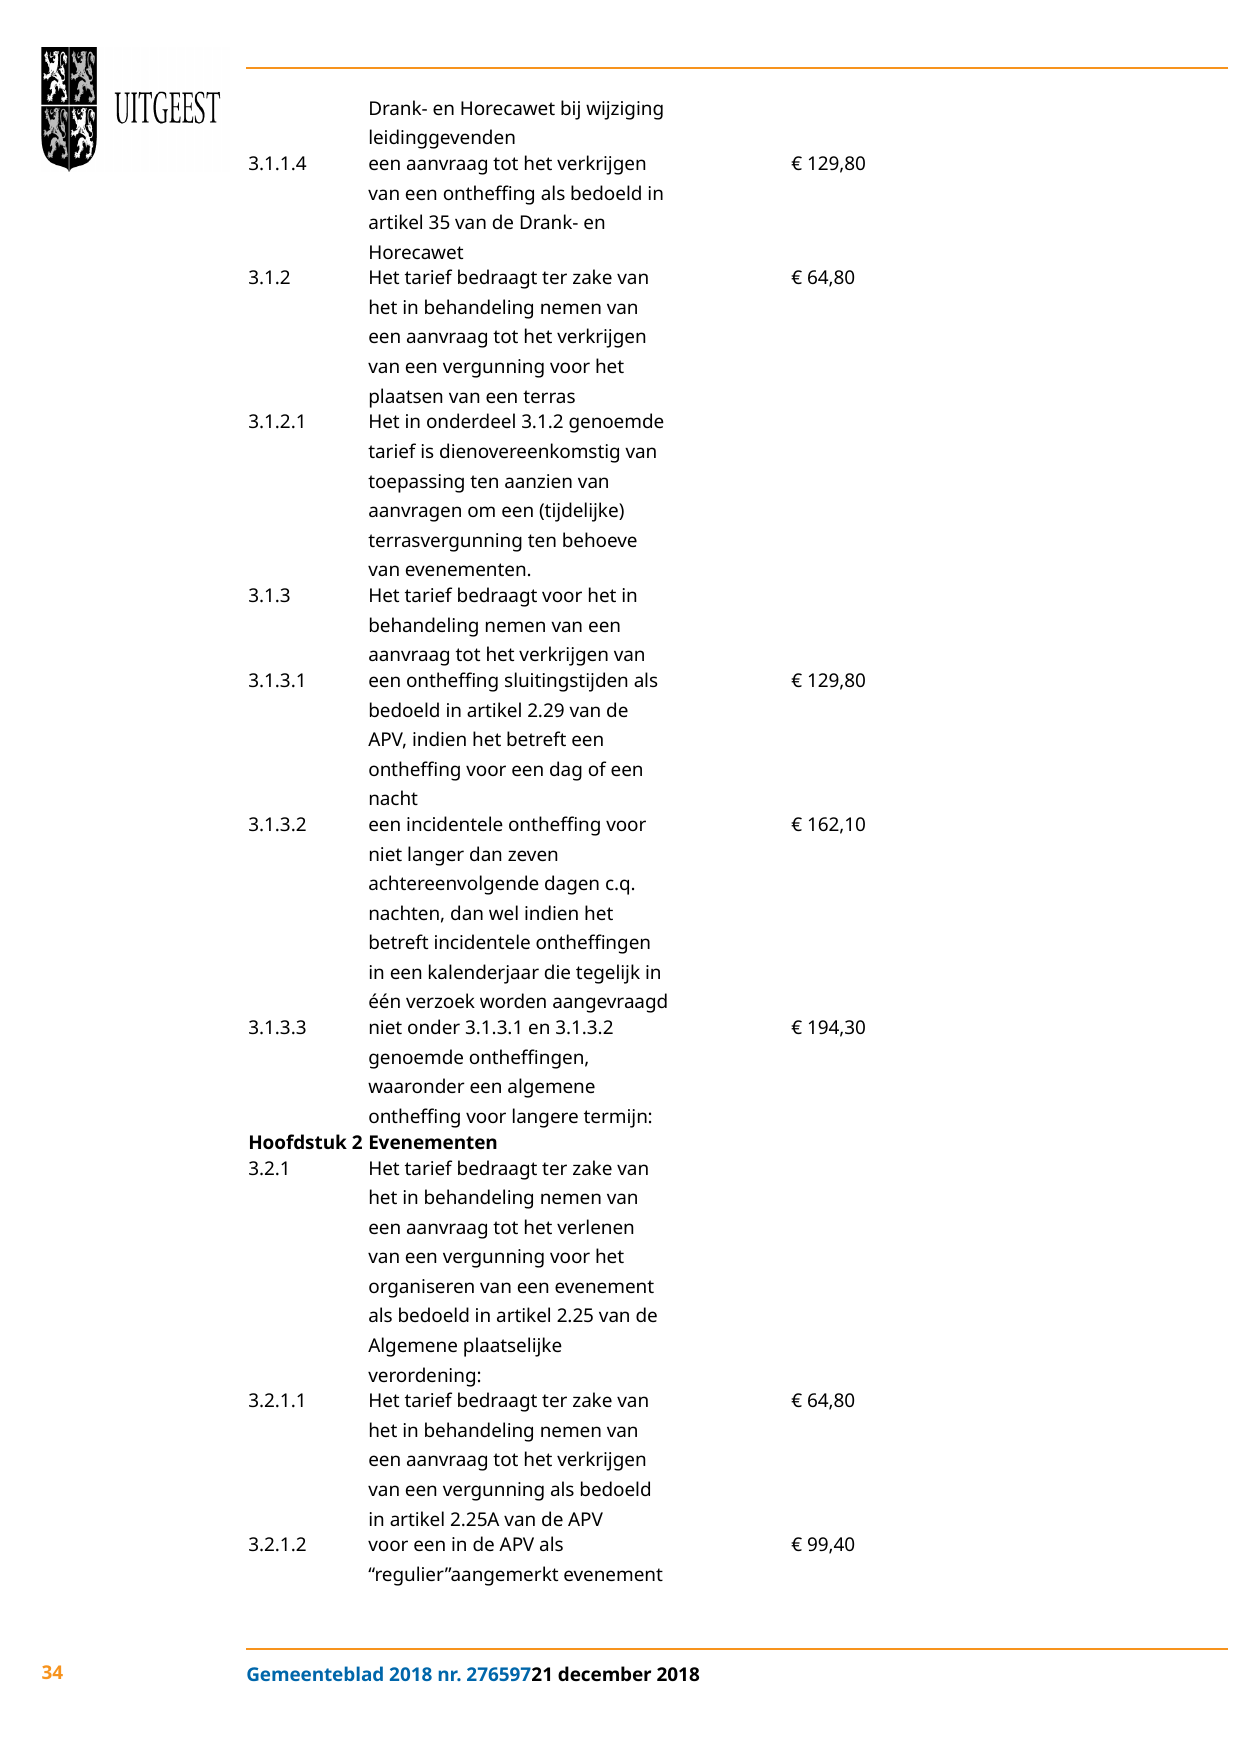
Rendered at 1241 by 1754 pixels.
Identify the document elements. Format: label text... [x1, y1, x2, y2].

table_cell een aanvraag tot het verkrijgen van een ontheffing als bedoeld in artikel 35 van de Drank- en Horecawet [368, 150, 671, 264]
table_cell € 99,40 [791, 1532, 1031, 1587]
table_cell Het tarief bedraagt ter zake van het in behandeling nemen van een aanvraag tot het verkrijgen van een vergunning als bedoeld in artikel 2.25A van de APV [368, 1388, 671, 1532]
table_cell 3.1.3.2 [248, 811, 368, 1014]
table_cell 3.2.1.1 [248, 1388, 368, 1532]
table_cell [671, 1015, 791, 1129]
table_cell Het in onderdeel 3.1.2 genoemde tarief is dienovereenkomstig van toepassing ten aanzien van aanvragen om een (tijdelijke) terrasvergunning ten behoeve van evenementen. [368, 409, 671, 582]
table_cell [671, 150, 791, 264]
table_cell [671, 265, 791, 409]
table_cell 3.1.1.4 [248, 150, 368, 264]
table_cell [248, 95, 368, 150]
table_cell € 129,80 [791, 150, 1031, 264]
table_cell Hoofdstuk 2 [248, 1129, 368, 1155]
table_cell [671, 1129, 791, 1155]
table_cell 3.1.3.3 [248, 1015, 368, 1129]
table_cell Drank- en Horecawet bij wijziging leidinggevenden [368, 95, 671, 150]
table_cell [671, 582, 791, 667]
table_cell 3.2.1.2 [248, 1532, 368, 1587]
table_cell [791, 409, 1031, 582]
table_cell 3.1.3 [248, 582, 368, 667]
table_cell [671, 667, 791, 811]
table_cell Het tarief bedraagt ter zake van het in behandeling nemen van een aanvraag tot het verkrijgen van een vergunning voor het plaatsen van een terras [368, 265, 671, 409]
table_cell [671, 409, 791, 582]
table_cell [671, 1532, 791, 1587]
table_cell € 64,80 [791, 1388, 1031, 1532]
table_cell Het tarief bedraagt voor het in behandeling nemen van een aanvraag tot het verkrijgen van [368, 582, 671, 667]
table_cell niet onder 3.1.3.1 en 3.1.3.2 genoemde ontheffingen, waaronder een algemene ontheffing voor langere termijn: [368, 1015, 671, 1129]
table_cell [791, 1155, 1031, 1387]
table_cell [671, 1388, 791, 1532]
table_cell [791, 582, 1031, 667]
table_cell 3.1.2 [248, 265, 368, 409]
table_cell € 64,80 [791, 265, 1031, 409]
table_cell een incidentele ontheffing voor niet langer dan zeven achtereenvolgende dagen c.q. nachten, dan wel indien het betreft incidentele ontheffingen in een kalenderjaar die tegelijk in één verzoek worden aangevraagd [368, 811, 671, 1014]
table_cell [791, 95, 1031, 150]
table_cell voor een in de APV als “regulier”aangemerkt evenement [368, 1532, 671, 1587]
table_cell 3.2.1 [248, 1155, 368, 1387]
table_cell [671, 95, 791, 150]
table_cell € 129,80 [791, 667, 1031, 811]
table_cell [671, 811, 791, 1014]
table_cell 3.1.2.1 [248, 409, 368, 582]
table_cell [671, 1155, 791, 1387]
table_cell een ontheffing sluitingstijden als bedoeld in artikel 2.29 van de APV, indien het betreft een ontheffing voor een dag of een nacht [368, 667, 671, 811]
table_cell € 194,30 [791, 1015, 1031, 1129]
table_cell Het tarief bedraagt ter zake van het in behandeling nemen van een aanvraag tot het verlenen van een vergunning voor het organiseren van een evenement als bedoeld in artikel 2.25 van de Algemene plaatselijke verordening: [368, 1155, 671, 1387]
table_cell € 162,10 [791, 811, 1031, 1014]
picture [41, 47, 231, 172]
table_cell Evenementen [368, 1129, 671, 1155]
table_cell 3.1.3.1 [248, 667, 368, 811]
table_cell [791, 1129, 1031, 1155]
